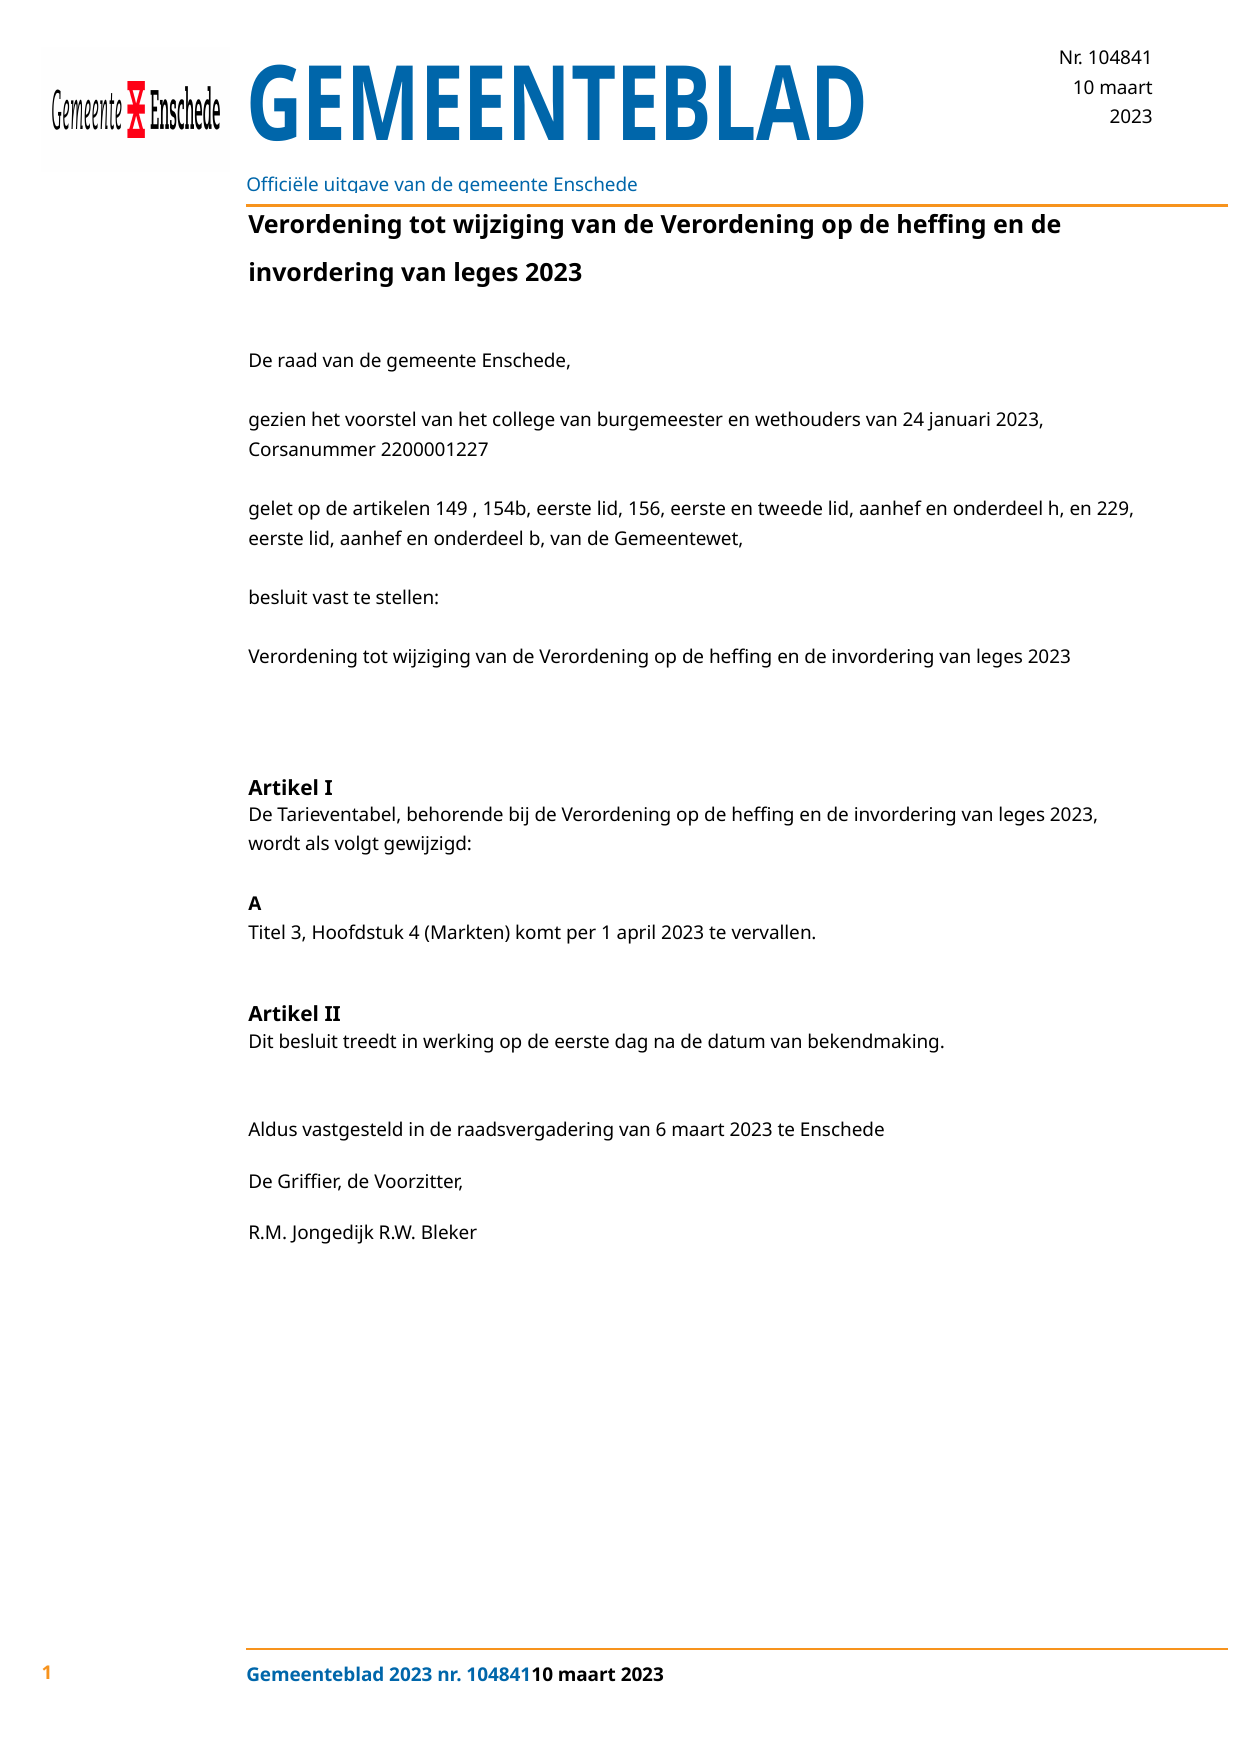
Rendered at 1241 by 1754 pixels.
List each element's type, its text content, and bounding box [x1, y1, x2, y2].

text De Griffier, de Voorzitter, [248, 1168, 1152, 1194]
text Artikel I [248, 773, 1152, 801]
text De raad van de gemeente Enschede, [248, 347, 1152, 373]
text A [248, 890, 1152, 916]
picture [41, 47, 231, 172]
text gelet op de artikelen 149 , 154b, eerste lid, 156, eerste en tweede lid, aanhef en onderdeel h, en 229, eerste lid, aanhef en onderdeel b, van de Gemeentewet, [248, 495, 1152, 551]
text Aldus vastgesteld in de raadsvergadering van 6 maart 2023 te Enschede [248, 1117, 1152, 1142]
text De Tarieventabel, behorende bij de Verordening op de heffing en de invordering van leges 2023, wordt als volgt gewijzigd: [248, 801, 1152, 856]
text besluit vast te stellen: [248, 584, 1152, 610]
text R.M. Jongedijk R.W. Bleker [248, 1219, 1152, 1245]
text Artikel II [248, 999, 1152, 1028]
text Titel 3, Hoofdstuk 4 (Markten) komt per 1 april 2023 te vervallen. [248, 919, 1152, 945]
text Verordening tot wijziging van de Verordening op de heffing en de invordering van leges 2023 [248, 643, 1152, 669]
text Dit besluit treedt in werking op de eerste dag na de datum van bekendmaking. [248, 1028, 1152, 1053]
text gezien het voorstel van het college van burgemeester en wethouders van 24 januari 2023, Corsanummer 2200001227 [248, 407, 1152, 462]
text Verordening tot wijziging van de Verordening op de heffing en de invordering van leges 2023 [248, 207, 1152, 288]
